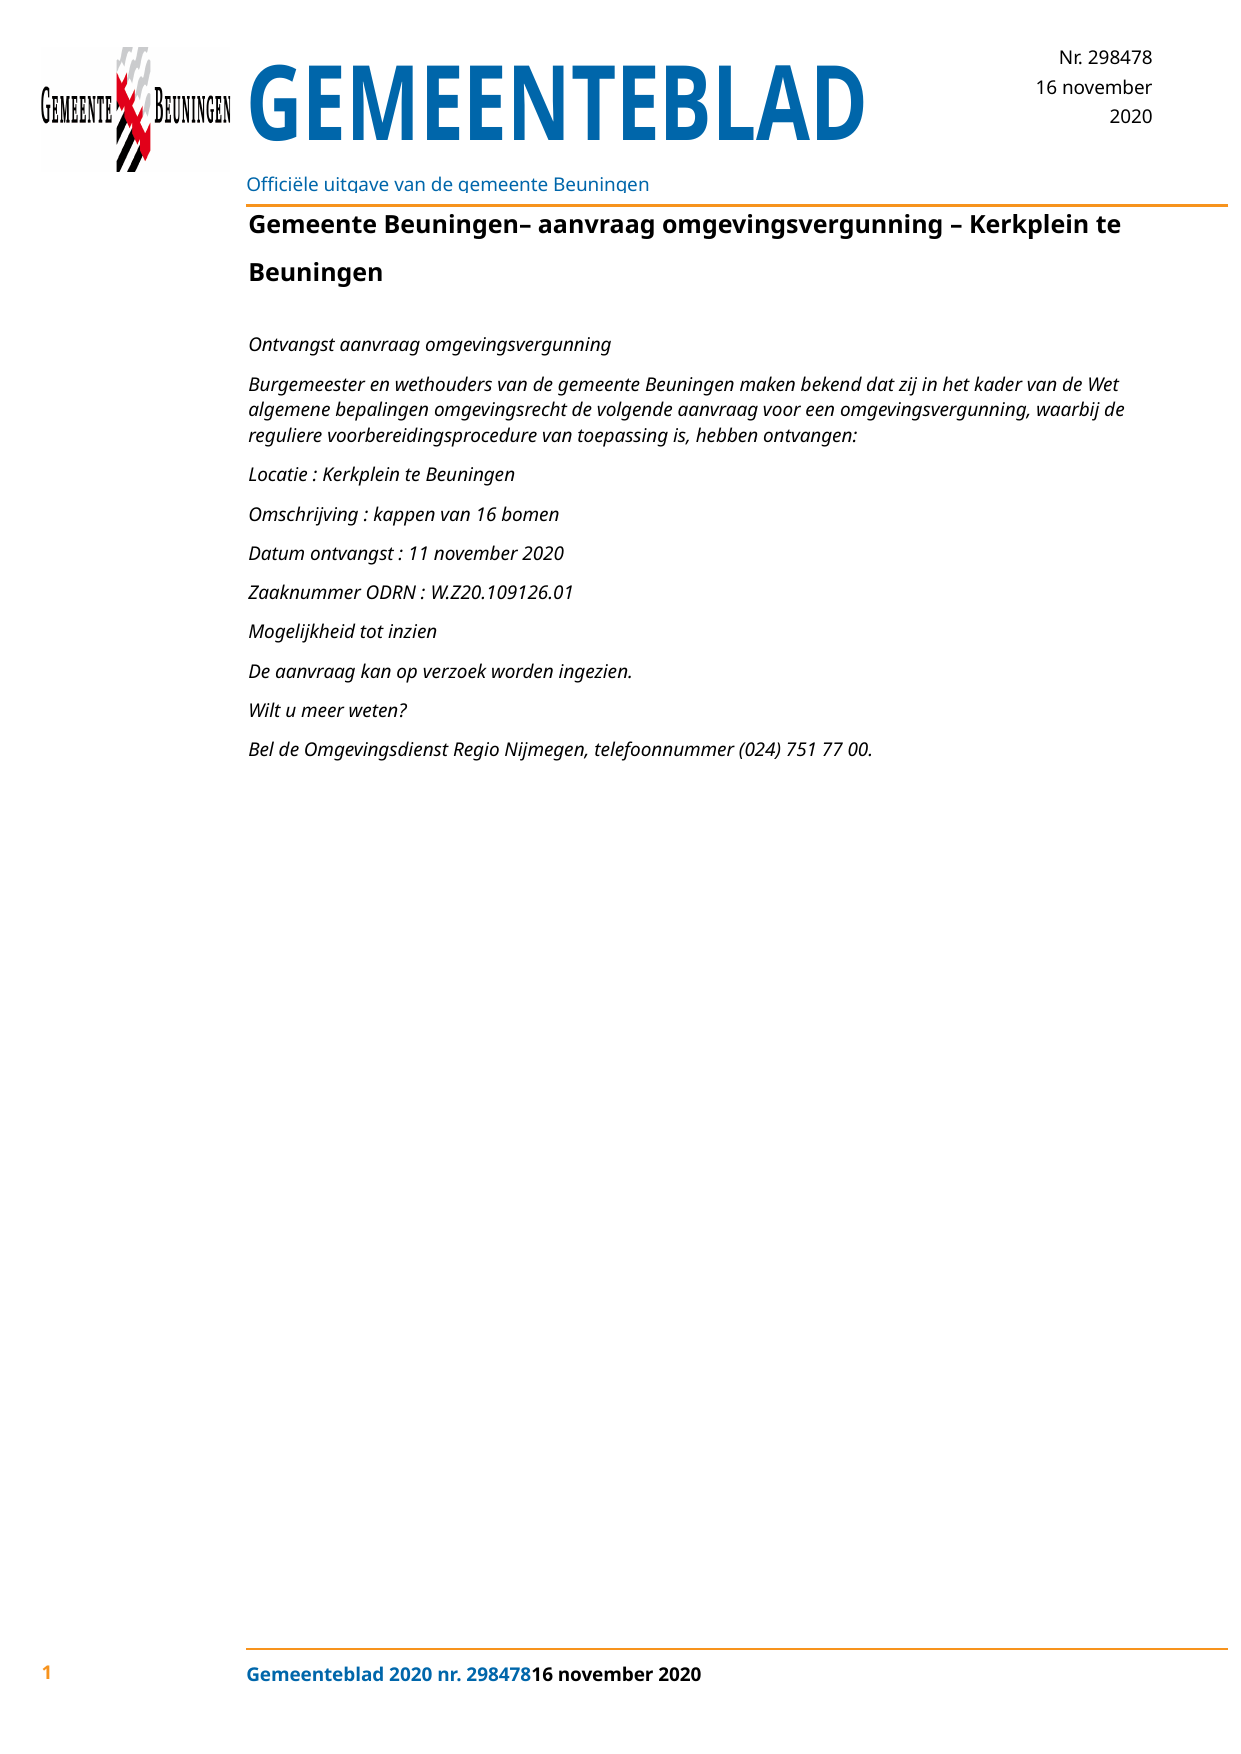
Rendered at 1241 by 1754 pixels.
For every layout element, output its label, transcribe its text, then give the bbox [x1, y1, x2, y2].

text De aanvraag kan op verzoek worden ingezien. [248, 658, 1152, 683]
text Bel de Omgevingsdienst Regio Nijmegen, telefoonnummer (024) 751 77 00. [248, 736, 1152, 762]
text Omschrijving : kappen van 16 bomen [248, 501, 1152, 526]
text Datum ontvangst : 11 november 2020 [248, 540, 1152, 566]
text Wilt u meer weten? [248, 697, 1152, 723]
text Locatie : Kerkplein te Beuningen [248, 461, 1152, 487]
text Ontvangst aanvraag omgevingsvergunning [248, 331, 1152, 357]
picture [41, 47, 231, 172]
text Burgemeester en wethouders van de gemeente Beuningen maken bekend dat zij in het kader van de Wet algemene bepalingen omgevingsrecht de volgende aanvraag voor een omgevingsvergunning, waarbij de reguliere voorbereidingsprocedure van toepassing is, hebben ontvangen: [248, 371, 1152, 448]
text Mogelijkheid tot inzien [248, 618, 1152, 644]
text Gemeente Beuningen– aanvraag omgevingsvergunning – Kerkplein te Beuningen [248, 207, 1152, 288]
text Zaaknummer ODRN : W.Z20.109126.01 [248, 579, 1152, 605]
